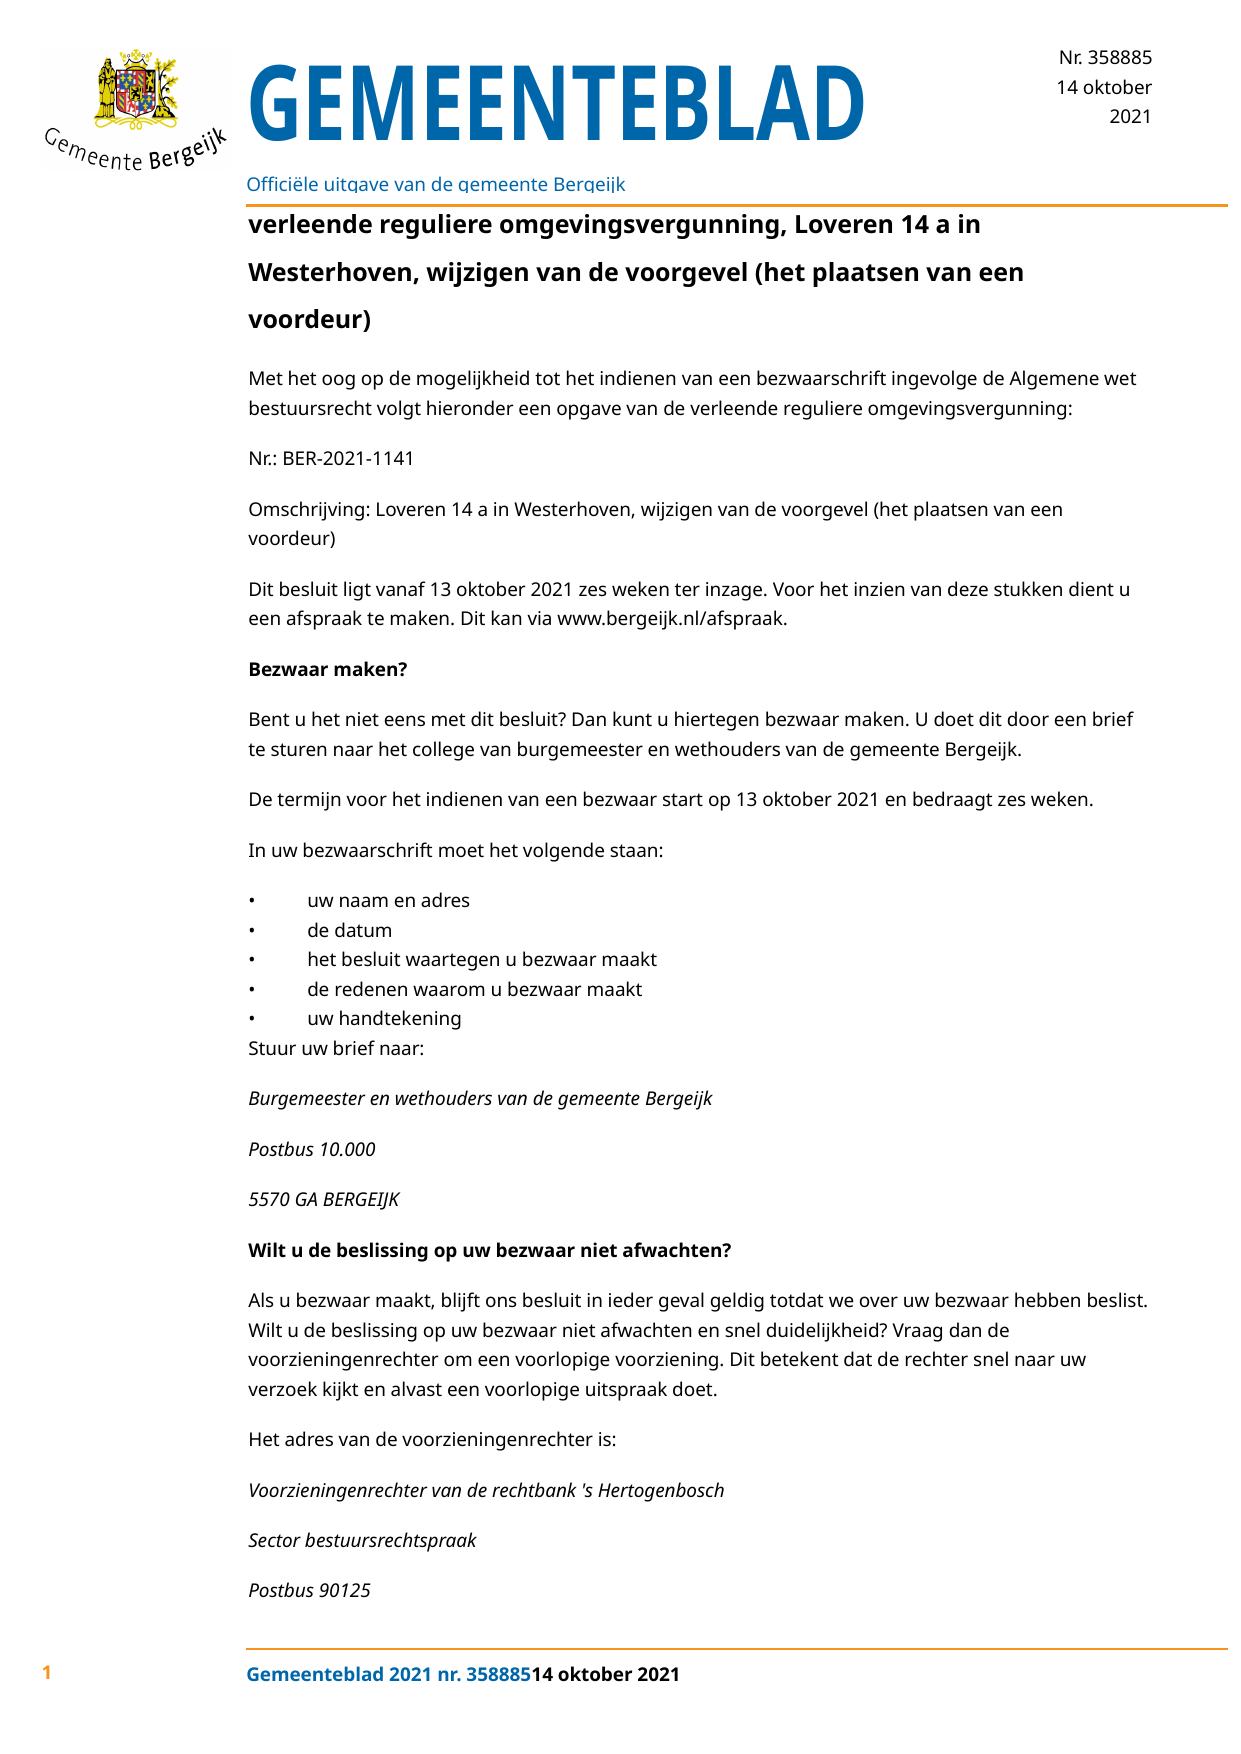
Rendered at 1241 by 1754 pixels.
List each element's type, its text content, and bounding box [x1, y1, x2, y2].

list uw naam en adres [248, 887, 1152, 913]
text Postbus 10.000 [248, 1136, 1152, 1162]
text In uw bezwaarschrift moet het volgende staan: [248, 837, 1152, 862]
text Wilt u de beslissing op uw bezwaar niet afwachten? [248, 1237, 1152, 1262]
text Bent u het niet eens met dit besluit? Dan kunt u hiertegen bezwaar maken. U doet dit door een brief te sturen naar het college van burgemeester en wethouders van de gemeente Bergeijk. [248, 706, 1152, 762]
text Het adres van de voorzieningenrechter is: [248, 1426, 1152, 1452]
text Postbus 90125 [248, 1578, 1152, 1603]
text Nr.: BER-2021-1141 [248, 446, 1152, 471]
text Met het oog op de mogelijkheid tot het indienen van een bezwaarschrift ingevolge de Algemene wet bestuursrecht volgt hieronder een opgave van de verleende reguliere omgevingsvergunning: [248, 366, 1152, 421]
text verleende reguliere omgevingsvergunning, Loveren 14 a in Westerhoven, wijzigen van de voorgevel (het plaatsen van een voordeur) [248, 207, 1152, 336]
text Als u bezwaar maakt, blijft ons besluit in ieder geval geldig totdat we over uw bezwaar hebben beslist. Wilt u de beslissing op uw bezwaar niet afwachten en snel duidelijkheid? Vraag dan de voorzieningenrechter om een voorlopige voorziening. Dit betekent dat de rechter snel naar uw verzoek kijkt en alvast een voorlopige uitspraak doet. [248, 1287, 1152, 1402]
text Stuur uw brief naar: [248, 1035, 1152, 1061]
list het besluit waartegen u bezwaar maakt [248, 946, 1152, 972]
text Sector bestuursrechtspraak [248, 1527, 1152, 1553]
list uw handtekening [248, 1006, 1152, 1031]
text De termijn voor het indienen van een bezwaar start op 13 oktober 2021 en bedraagt zes weken. [248, 786, 1152, 812]
list de datum [248, 917, 1152, 942]
text Dit besluit ligt vanaf 13 oktober 2021 zes weken ter inzage. Voor het inzien van deze stukken dient u een afspraak te maken. Dit kan via www.bergeijk.nl/afspraak. [248, 576, 1152, 631]
text Burgemeester en wethouders van de gemeente Bergeijk [248, 1086, 1152, 1111]
text Omschrijving: Loveren 14 a in Westerhoven, wijzigen van de voorgevel (het plaatsen van een voordeur) [248, 496, 1152, 551]
picture [41, 47, 231, 172]
text 5570 GA BERGEIJK [248, 1186, 1152, 1212]
text Bezwaar maken? [248, 656, 1152, 682]
text Voorzieningenrechter van de rechtbank 's Hertogenbosch [248, 1477, 1152, 1502]
list de redenen waarom u bezwaar maakt [248, 976, 1152, 1002]
